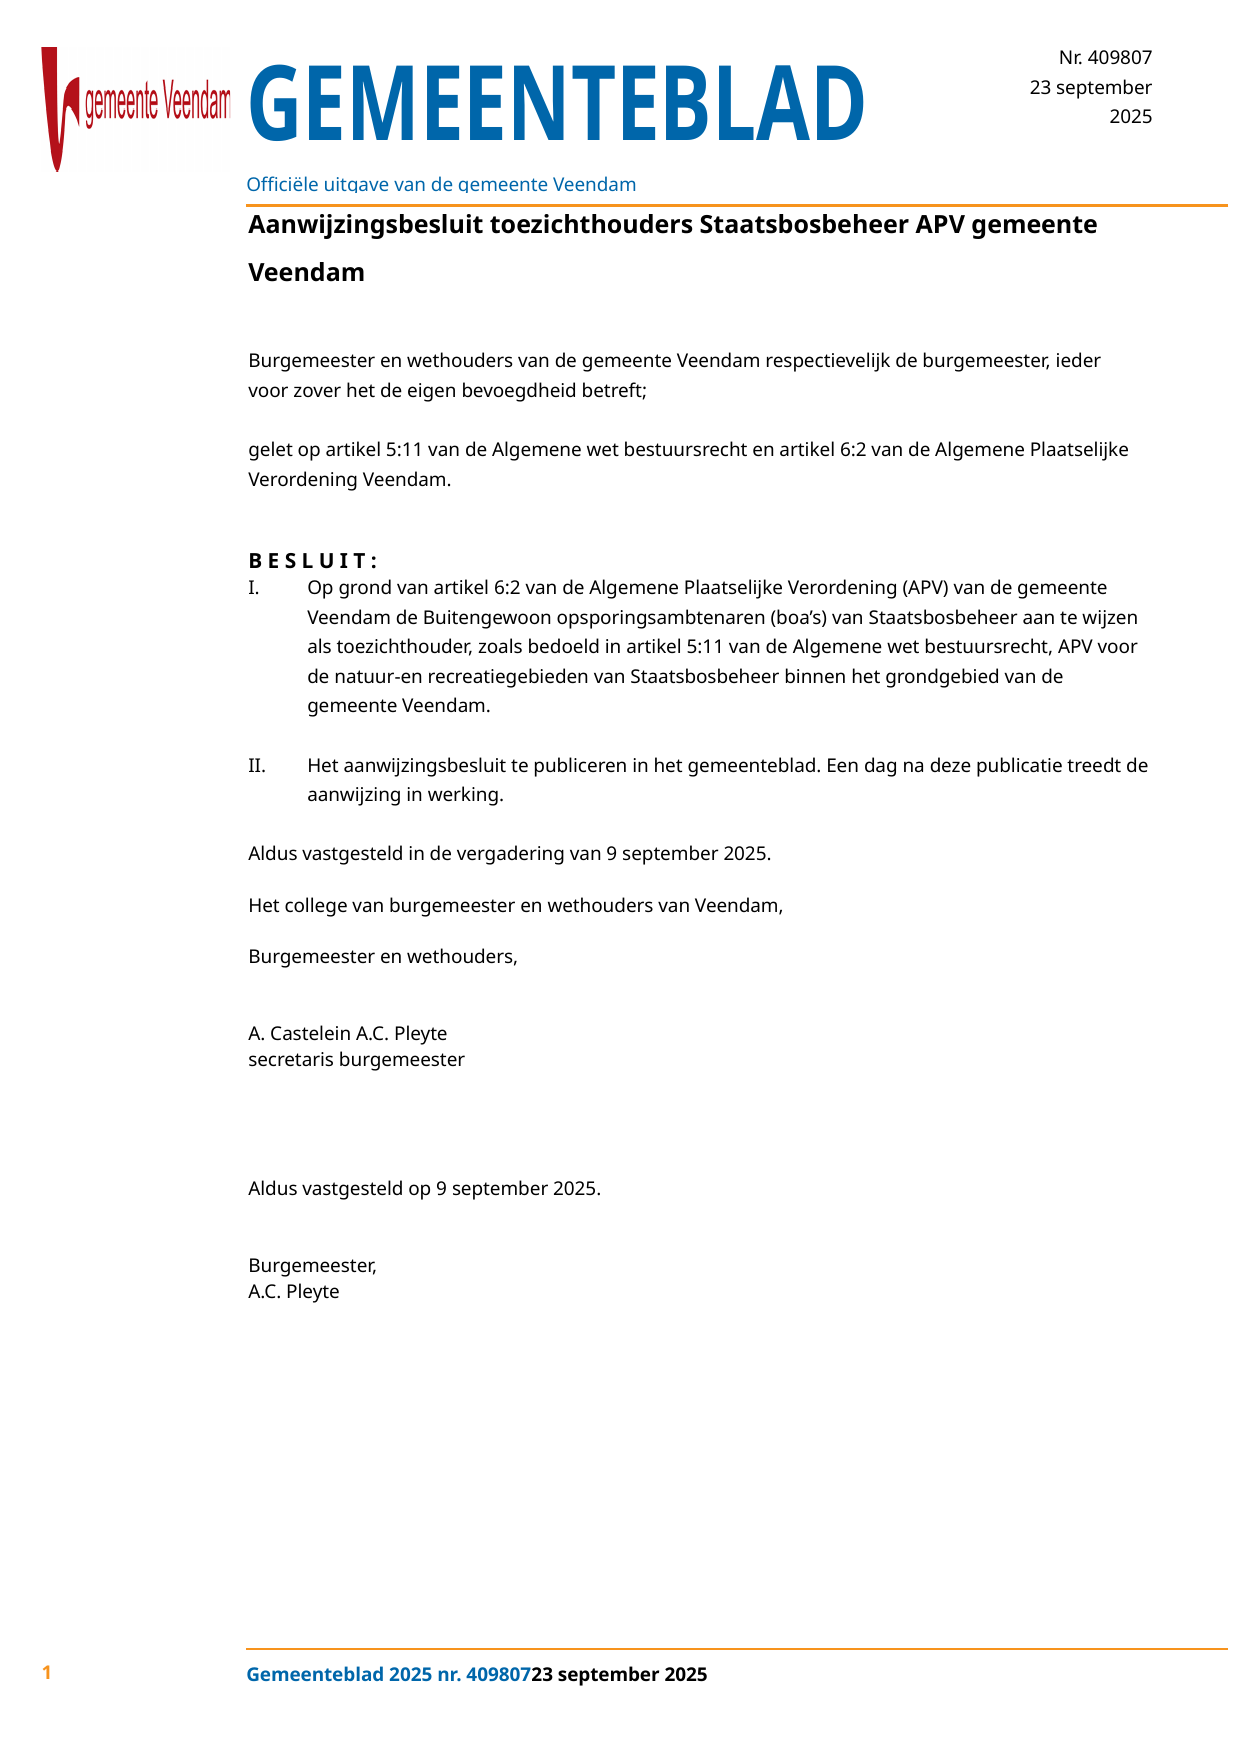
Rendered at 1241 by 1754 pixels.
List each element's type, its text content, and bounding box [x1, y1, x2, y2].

text A.C. Pleyte [248, 1278, 1152, 1304]
list Het aanwijzingsbesluit te publiceren in het gemeenteblad. Een dag na deze publicatie treedt de aanwijzing in werking. [248, 752, 1152, 807]
text Aanwijzingsbesluit toezichthouders Staatsbosbeheer APV gemeente Veendam [248, 207, 1152, 288]
text voor zover het de eigen bevoegdheid betreft; [248, 377, 1152, 403]
text B E S L U I T : [248, 546, 1152, 574]
text secretaris burgemeester [248, 1046, 1152, 1072]
text Aldus vastgesteld in de vergadering van 9 september 2025. [248, 841, 1152, 866]
text Het college van burgemeester en wethouders van Veendam, [248, 892, 1152, 918]
text Burgemeester, [248, 1252, 1152, 1278]
picture [41, 47, 231, 172]
text A. Castelein A.C. Pleyte [248, 1021, 1152, 1046]
text gelet op artikel 5:11 van de Algemene wet bestuursrecht en artikel 6:2 van de Algemene Plaatselijke Verordening Veendam. [248, 436, 1152, 492]
text Aldus vastgesteld op 9 september 2025. [248, 1175, 1152, 1201]
text Burgemeester en wethouders van de gemeente Veendam respectievelijk de burgemeester, ieder [248, 347, 1152, 373]
list Op grond van artikel 6:2 van de Algemene Plaatselijke Verordening (APV) van de gemeente Veendam de Buitengewoon opsporingsambtenaren (boa’s) van Staatsbosbeheer aan te wijzen als toezichthouder, zoals bedoeld in artikel 5:11 van de Algemene wet bestuursrecht, APV voor de natuur-en recreatiegebieden van Staatsbosbeheer binnen het grondgebied van de gemeente Veendam. [248, 574, 1152, 718]
text Burgemeester en wethouders, [248, 943, 1152, 969]
